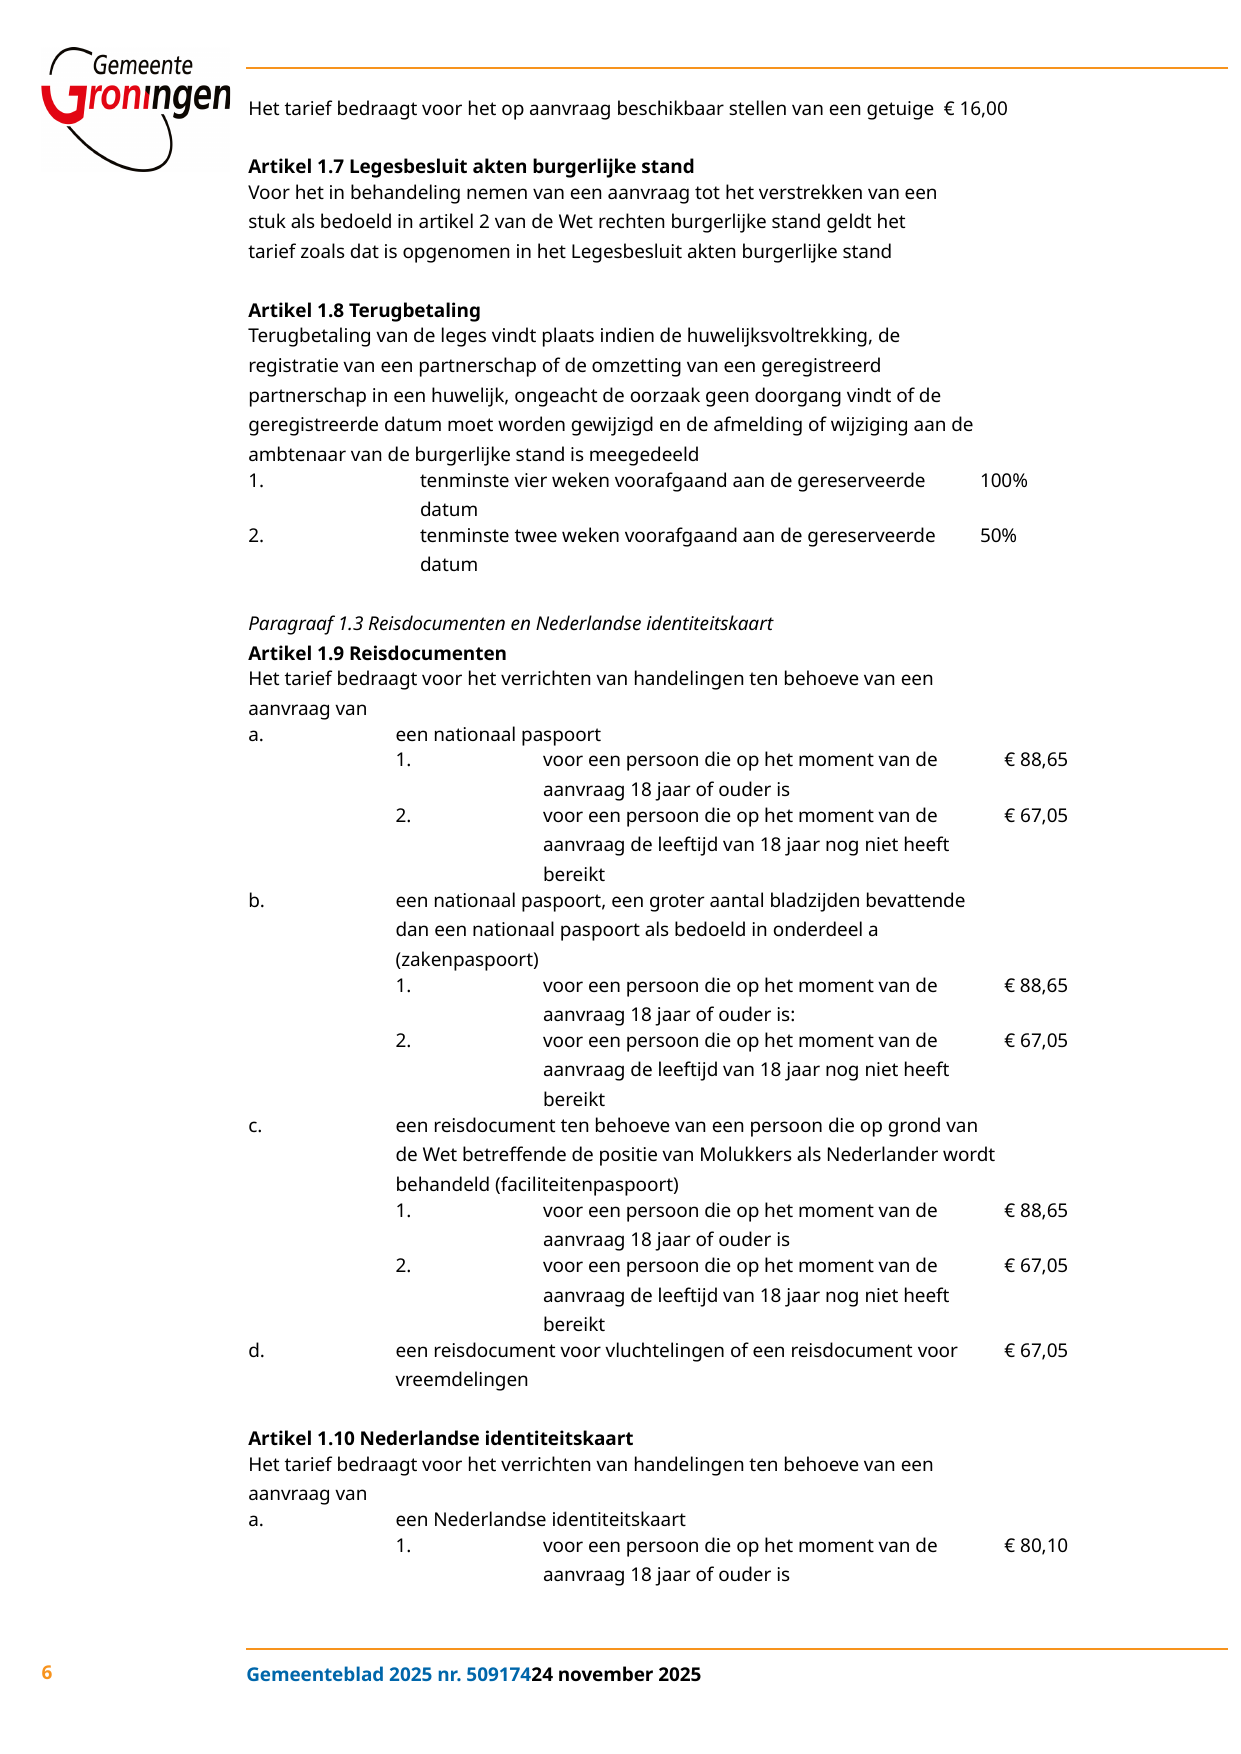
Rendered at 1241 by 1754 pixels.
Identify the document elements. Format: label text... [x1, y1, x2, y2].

table_cell 2. [248, 522, 420, 577]
table_cell [980, 323, 1152, 467]
table_cell € 88,65 [1004, 972, 1152, 1027]
text Paragraaf 1.3 Reisdocumenten en Nederlandse identiteitskaart [248, 610, 1152, 636]
table_cell [1004, 721, 1152, 747]
table_cell [248, 1197, 395, 1252]
table_cell a. [248, 1506, 395, 1532]
picture [41, 47, 231, 172]
table_cell [1004, 666, 1152, 721]
table_cell Het tarief bedraagt voor het verrichten van handelingen ten behoeve van een aanvraag van [248, 666, 1004, 721]
table_cell 1. [248, 467, 420, 522]
table_header [1004, 640, 1152, 666]
table_cell 2. [395, 1252, 543, 1337]
table_cell een reisdocument voor vluchtelingen of een reisdocument voor vreemdelingen [395, 1337, 1004, 1392]
table_cell voor een persoon die op het moment van de aanvraag 18 jaar of ouder is [543, 1197, 1004, 1252]
table_cell € 88,65 [1004, 1197, 1152, 1252]
table_cell voor een persoon die op het moment van de aanvraag 18 jaar of ouder is: [543, 972, 1004, 1027]
table_cell Het tarief bedraagt voor het verrichten van handelingen ten behoeve van een aanvraag van [248, 1451, 1004, 1506]
table_cell 1. [395, 747, 543, 802]
table_cell [944, 179, 1152, 264]
table_cell € 67,05 [1004, 1252, 1152, 1337]
table_cell € 88,65 [1004, 747, 1152, 802]
table_cell 50% [980, 522, 1152, 577]
table_cell d. [248, 1337, 395, 1392]
table_cell een nationaal paspoort, een groter aantal bladzijden bevattende dan een nationaal paspoort als bedoeld in onderdeel a (zakenpaspoort) [395, 887, 1004, 972]
table_cell b. [248, 887, 395, 972]
table_cell Het tarief bedraagt voor het op aanvraag beschikbaar stellen van een getuige [248, 95, 944, 121]
table_cell € 67,05 [1004, 1027, 1152, 1112]
table_cell [1004, 1451, 1152, 1506]
table_cell voor een persoon die op het moment van de aanvraag de leeftijd van 18 jaar nog niet heeft bereikt [543, 1252, 1004, 1337]
table_cell 1. [395, 1532, 543, 1587]
table_cell Terugbetaling van de leges vindt plaats indien de huwelijksvoltrekking, de registratie van een partnerschap of de omzetting van een geregistreerd partnerschap in een huwelijk, ongeacht de oorzaak geen doorgang vindt of de geregistreerde datum moet worden gewijzigd en de afmelding of wijziging aan de ambtenaar van de burgerlijke stand is meegedeeld [248, 323, 980, 467]
table_cell 2. [395, 802, 543, 887]
table_cell tenminste twee weken voorafgaand aan de gereserveerde datum [420, 522, 980, 577]
table_cell een Nederlandse identiteitskaart [395, 1506, 1004, 1532]
table_cell [1004, 887, 1152, 972]
table_cell € 67,05 [1004, 802, 1152, 887]
table_cell [248, 802, 395, 887]
table_cell [248, 1027, 395, 1112]
table_cell c. [248, 1112, 395, 1197]
table_cell [248, 1252, 395, 1337]
table_cell 100% [980, 467, 1152, 522]
table_cell voor een persoon die op het moment van de aanvraag de leeftijd van 18 jaar nog niet heeft bereikt [543, 1027, 1004, 1112]
table_cell [1004, 1112, 1152, 1197]
table_cell 2. [395, 1027, 543, 1112]
table_cell [248, 1532, 395, 1587]
table_header Artikel 1.7 Legesbesluit akten burgerlijke stand [248, 154, 944, 179]
table_cell a. [248, 721, 395, 747]
table_header Artikel 1.10 Nederlandse identiteitskaart [248, 1425, 1004, 1451]
table_header Artikel 1.8 Terugbetaling [248, 297, 980, 323]
table_cell 1. [395, 972, 543, 1027]
table_cell tenminste vier weken voorafgaand aan de gereserveerde datum [420, 467, 980, 522]
table_cell [248, 747, 395, 802]
table_cell een nationaal paspoort [395, 721, 1004, 747]
table_cell voor een persoon die op het moment van de aanvraag 18 jaar of ouder is [543, 747, 1004, 802]
table_cell € 67,05 [1004, 1337, 1152, 1392]
table_header Artikel 1.9 Reisdocumenten [248, 640, 1004, 666]
table_cell 1. [395, 1197, 543, 1252]
table_cell voor een persoon die op het moment van de aanvraag 18 jaar of ouder is [543, 1532, 1004, 1587]
table_cell voor een persoon die op het moment van de aanvraag de leeftijd van 18 jaar nog niet heeft bereikt [543, 802, 1004, 887]
table_cell [248, 972, 395, 1027]
table_cell een reisdocument ten behoeve van een persoon die op grond van de Wet betreffende de positie van Molukkers als Nederlander wordt behandeld (faciliteitenpaspoort) [395, 1112, 1004, 1197]
table_header [944, 154, 1152, 179]
table_header [1004, 1425, 1152, 1451]
table_header [980, 297, 1152, 323]
table_cell € 16,00 [944, 95, 1152, 121]
table_cell [1004, 1506, 1152, 1532]
table_cell € 80,10 [1004, 1532, 1152, 1587]
table_cell Voor het in behandeling nemen van een aanvraag tot het verstrekken van een stuk als bedoeld in artikel 2 van de Wet rechten burgerlijke stand geldt het tarief zoals dat is opgenomen in het Legesbesluit akten burgerlijke stand [248, 179, 944, 264]
